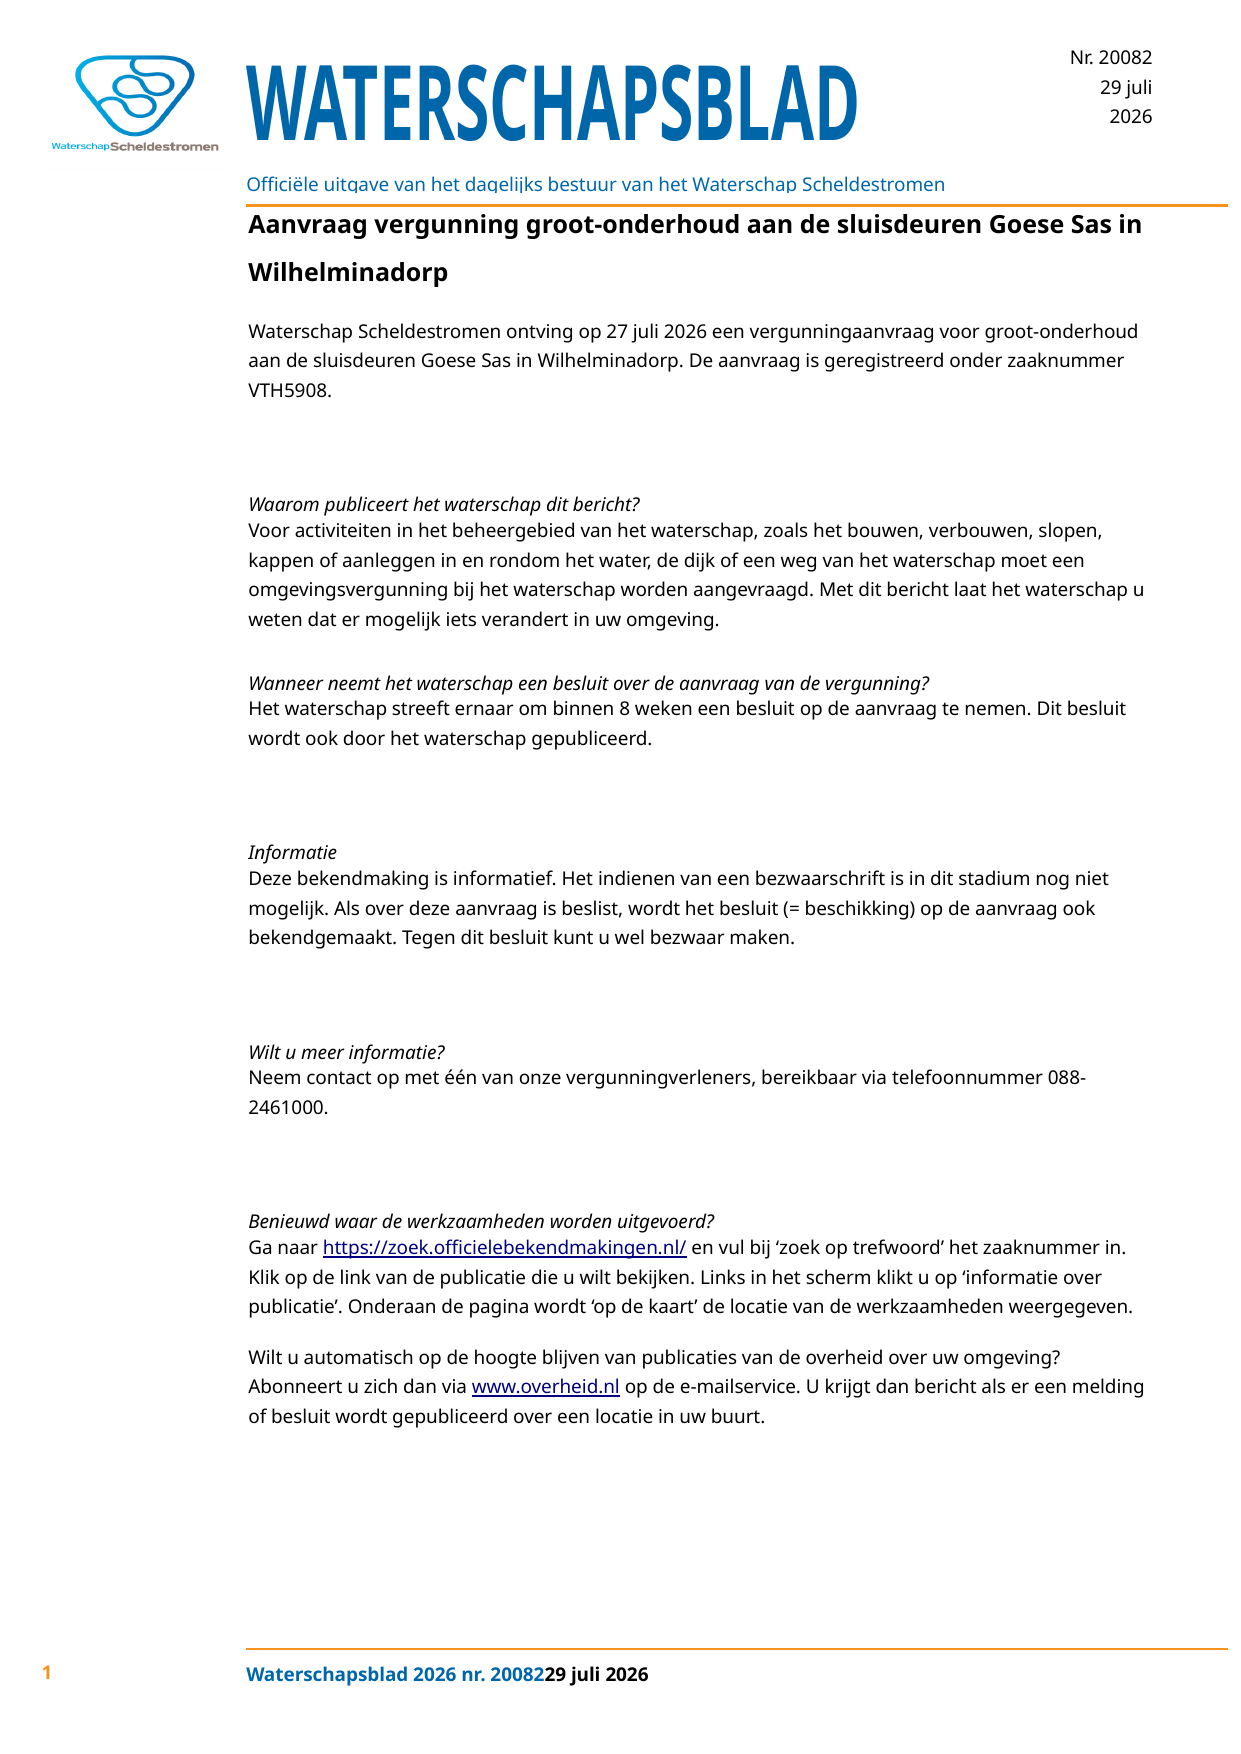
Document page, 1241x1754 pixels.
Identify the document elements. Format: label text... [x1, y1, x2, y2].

text Wanneer neemt het waterschap een besluit over de aanvraag van de vergunning? [248, 670, 1152, 696]
picture [41, 47, 231, 172]
text Benieuwd waar de werkzaamheden worden uitgevoerd? [248, 1208, 1152, 1234]
text Wilt u meer informatie? [248, 1039, 1152, 1064]
text Deze bekendmaking is informatief. Het indienen van een bezwaarschrift is in dit stadium nog niet mogelijk. Als over deze aanvraag is beslist, wordt het besluit (= beschikking) op de aanvraag ook bekendgemaakt. Tegen dit besluit kunt u wel bezwaar maken. [248, 865, 1152, 950]
text Neem contact op met één van onze vergunningverleners, bereikbaar via telefoonnummer 088-2461000. [248, 1064, 1152, 1120]
text Informatie [248, 839, 1152, 865]
text Waterschap Scheldestromen ontving op 27 juli 2026 een vergunningaanvraag voor groot-onderhoud aan de sluisdeuren Goese Sas in Wilhelminadorp. De aanvraag is geregistreerd onder zaaknummer VTH5908. [248, 318, 1152, 403]
text Waarom publiceert het waterschap dit bericht? [248, 491, 1152, 517]
text Het waterschap streeft ernaar om binnen 8 weken een besluit op de aanvraag te nemen. Dit besluit wordt ook door het waterschap gepubliceerd. [248, 696, 1152, 751]
text Voor activiteiten in het beheergebied van het waterschap, zoals het bouwen, verbouwen, slopen, kappen of aanleggen in en rondom het water, de dijk of een weg van het waterschap moet een omgevingsvergunning bij het waterschap worden aangevraagd. Met dit bericht laat het waterschap u weten dat er mogelijk iets verandert in uw omgeving. [248, 517, 1152, 632]
text Aanvraag vergunning groot-onderhoud aan de sluisdeuren Goese Sas in Wilhelminadorp [248, 207, 1152, 288]
text Ga naar https://zoek.officielebekendmakingen.nl/ en vul bij ‘zoek op trefwoord’ het zaaknummer in. Klik op de link van de publicatie die u wilt bekijken. Links in het scherm klikt u op ‘informatie over publicatie’. Onderaan de pagina wordt ‘op de kaart’ de locatie van de werkzaamheden weergegeven. [248, 1234, 1152, 1319]
text Wilt u automatisch op de hoogte blijven van publicaties van de overheid over uw omgeving? Abonneert u zich dan via www.overheid.nl op de e-mailservice. U krijgt dan bericht als er een melding of besluit wordt gepubliceerd over een locatie in uw buurt. [248, 1344, 1152, 1429]
